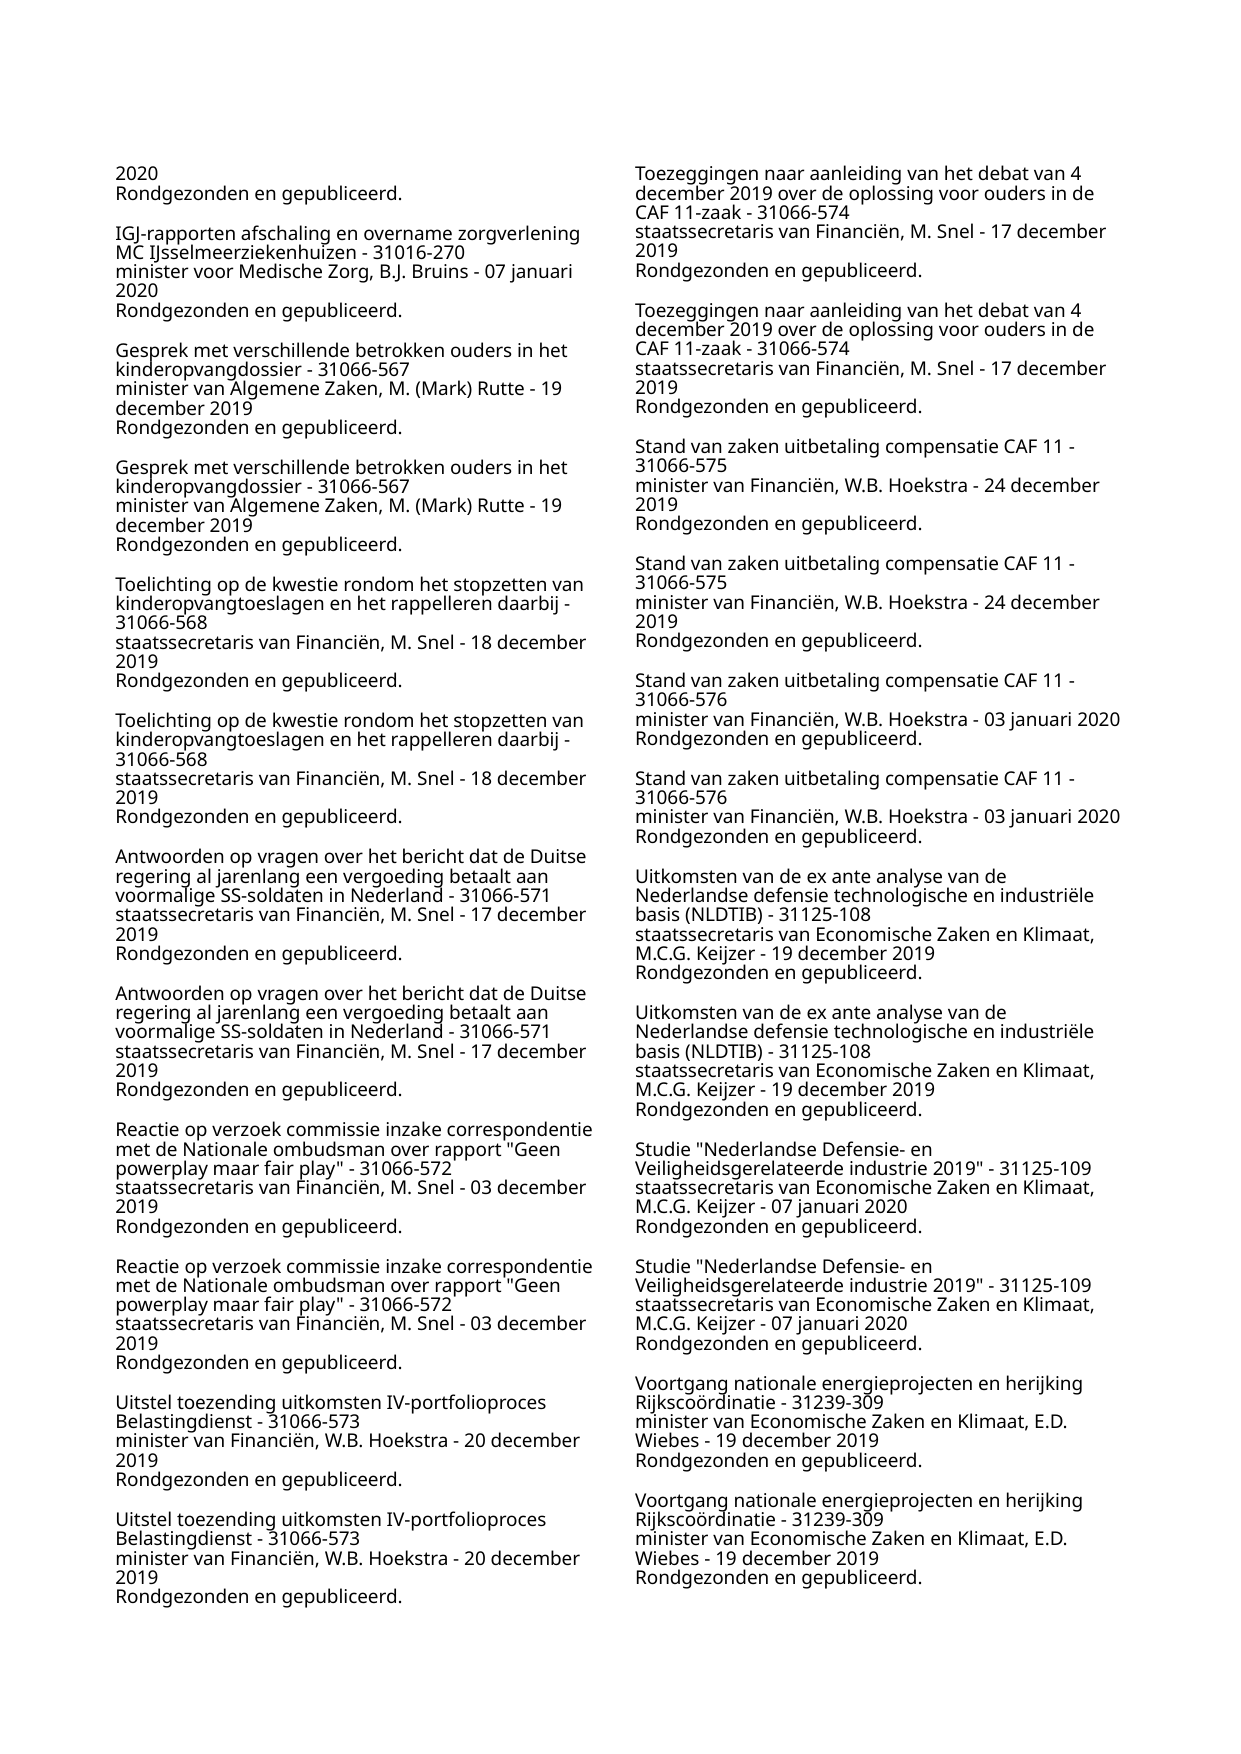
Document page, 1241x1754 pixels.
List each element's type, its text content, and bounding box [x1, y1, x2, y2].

text Rondgezonden en gepubliceerd. [635, 1452, 1125, 1471]
text staatssecretaris van Financiën, M. Snel - 18 december 2019 [115, 770, 605, 808]
text Toezeggingen naar aanleiding van het debat van 4 december 2019 over de oplossing voor ouders in de CAF 11-zaak - 31066-574 [635, 302, 1125, 359]
text Toelichting op de kwestie rondom het stopzetten van kinderopvangtoeslagen en het rappelleren daarbij - 31066-568 [115, 576, 605, 634]
text minister van Financiën, W.B. Hoekstra - 24 december 2019 [635, 477, 1125, 515]
text staatssecretaris van Financiën, M. Snel - 18 december 2019 [115, 634, 605, 672]
text Rondgezonden en gepubliceerd. [115, 302, 605, 321]
text minister van Economische Zaken en Klimaat, E.D. Wiebes - 19 december 2019 [635, 1413, 1125, 1452]
text Uitstel toezending uitkomsten IV-portfolioproces Belastingdienst - 31066-573 [115, 1511, 605, 1549]
text minister van Algemene Zaken, M. (Mark) Rutte - 19 december 2019 [115, 497, 605, 536]
text Rondgezonden en gepubliceerd. [635, 964, 1125, 983]
text minister van Economische Zaken en Klimaat, E.D. Wiebes - 19 december 2019 [635, 1530, 1125, 1569]
text Toelichting op de kwestie rondom het stopzetten van kinderopvangtoeslagen en het rappelleren daarbij - 31066-568 [115, 712, 605, 770]
text staatssecretaris van Economische Zaken en Klimaat, M.C.G. Keijzer - 07 januari 2020 [635, 1179, 1125, 1218]
text Toezeggingen naar aanleiding van het debat van 4 december 2019 over de oplossing voor ouders in de CAF 11-zaak - 31066-574 [635, 165, 1125, 223]
text Stand van zaken uitbetaling compensatie CAF 11 - 31066-576 [635, 672, 1125, 711]
text Stand van zaken uitbetaling compensatie CAF 11 - 31066-575 [635, 555, 1125, 594]
text minister van Financiën, W.B. Hoekstra - 20 december 2019 [115, 1432, 605, 1471]
text Rondgezonden en gepubliceerd. [635, 398, 1125, 417]
text Rondgezonden en gepubliceerd. [635, 632, 1125, 651]
text Rondgezonden en gepubliceerd. [115, 672, 605, 691]
text Rondgezonden en gepubliceerd. [635, 1335, 1125, 1354]
text Rondgezonden en gepubliceerd. [115, 1471, 605, 1490]
text Rondgezonden en gepubliceerd. [115, 1354, 605, 1373]
text minister van Financiën, W.B. Hoekstra - 03 januari 2020 [635, 808, 1125, 828]
text Voortgang nationale energieprojecten en herijking Rijkscoördinatie - 31239-309 [635, 1375, 1125, 1413]
text Stand van zaken uitbetaling compensatie CAF 11 - 31066-575 [635, 438, 1125, 477]
text Rondgezonden en gepubliceerd. [115, 536, 605, 555]
text 2020 [115, 165, 605, 184]
text Rondgezonden en gepubliceerd. [635, 828, 1125, 847]
text Studie "Nederlandse Defensie- en Veiligheidsgerelateerde industrie 2019" - 31125-109 [635, 1141, 1125, 1179]
text staatssecretaris van Financiën, M. Snel - 17 december 2019 [635, 223, 1125, 262]
text minister van Financiën, W.B. Hoekstra - 03 januari 2020 [635, 711, 1125, 730]
text Stand van zaken uitbetaling compensatie CAF 11 - 31066-576 [635, 770, 1125, 808]
text Rondgezonden en gepubliceerd. [635, 1101, 1125, 1120]
text Antwoorden op vragen over het bericht dat de Duitse regering al jarenlang een vergoeding betaalt aan voormalige SS-soldaten in Nederland - 31066-571 [115, 985, 605, 1043]
text Rondgezonden en gepubliceerd. [115, 945, 605, 964]
text staatssecretaris van Economische Zaken en Klimaat, M.C.G. Keijzer - 19 december 2019 [635, 1062, 1125, 1101]
text Rondgezonden en gepubliceerd. [635, 262, 1125, 281]
text Reactie op verzoek commissie inzake correspondentie met de Nationale ombudsman over rapport "Geen powerplay maar fair play" - 31066-572 [115, 1258, 605, 1315]
text staatssecretaris van Financiën, M. Snel - 03 december 2019 [115, 1179, 605, 1218]
text staatssecretaris van Economische Zaken en Klimaat, M.C.G. Keijzer - 07 januari 2020 [635, 1296, 1125, 1335]
text Rondgezonden en gepubliceerd. [635, 515, 1125, 534]
text staatssecretaris van Financiën, M. Snel - 17 december 2019 [635, 359, 1125, 398]
text Rondgezonden en gepubliceerd. [115, 419, 605, 438]
text Antwoorden op vragen over het bericht dat de Duitse regering al jarenlang een vergoeding betaalt aan voormalige SS-soldaten in Nederland - 31066-571 [115, 848, 605, 906]
text minister van Financiën, W.B. Hoekstra - 24 december 2019 [635, 594, 1125, 632]
text Rondgezonden en gepubliceerd. [635, 1218, 1125, 1237]
text Uitkomsten van de ex ante analyse van de Nederlandse defensie technologische en industriële basis (NLDTIB) - 31125-108 [635, 1004, 1125, 1062]
text Gesprek met verschillende betrokken ouders in het kinderopvangdossier - 31066-567 [115, 459, 605, 497]
text Rondgezonden en gepubliceerd. [115, 1218, 605, 1237]
text Rondgezonden en gepubliceerd. [115, 1588, 605, 1607]
text Uitstel toezending uitkomsten IV-portfolioproces Belastingdienst - 31066-573 [115, 1394, 605, 1432]
text Reactie op verzoek commissie inzake correspondentie met de Nationale ombudsman over rapport "Geen powerplay maar fair play" - 31066-572 [115, 1121, 605, 1179]
text staatssecretaris van Economische Zaken en Klimaat, M.C.G. Keijzer - 19 december 2019 [635, 926, 1125, 964]
text staatssecretaris van Financiën, M. Snel - 03 december 2019 [115, 1315, 605, 1354]
text Rondgezonden en gepubliceerd. [115, 808, 605, 828]
text staatssecretaris van Financiën, M. Snel - 17 december 2019 [115, 1043, 605, 1081]
text Rondgezonden en gepubliceerd. [115, 184, 605, 204]
text minister van Algemene Zaken, M. (Mark) Rutte - 19 december 2019 [115, 380, 605, 419]
text minister van Financiën, W.B. Hoekstra - 20 december 2019 [115, 1549, 605, 1588]
text staatssecretaris van Financiën, M. Snel - 17 december 2019 [115, 906, 605, 945]
text Uitkomsten van de ex ante analyse van de Nederlandse defensie technologische en industriële basis (NLDTIB) - 31125-108 [635, 868, 1125, 926]
text IGJ-rapporten afschaling en overname zorgverlening MC IJsselmeerziekenhuizen - 31016-270 [115, 224, 605, 263]
text Gesprek met verschillende betrokken ouders in het kinderopvangdossier - 31066-567 [115, 342, 605, 380]
text Rondgezonden en gepubliceerd. [635, 730, 1125, 749]
text Studie "Nederlandse Defensie- en Veiligheidsgerelateerde industrie 2019" - 31125-109 [635, 1258, 1125, 1296]
text Voortgang nationale energieprojecten en herijking Rijkscoördinatie - 31239-309 [635, 1492, 1125, 1530]
text Rondgezonden en gepubliceerd. [635, 1569, 1125, 1588]
text minister voor Medische Zorg, B.J. Bruins - 07 januari 2020 [115, 263, 605, 302]
text Rondgezonden en gepubliceerd. [115, 1081, 605, 1101]
